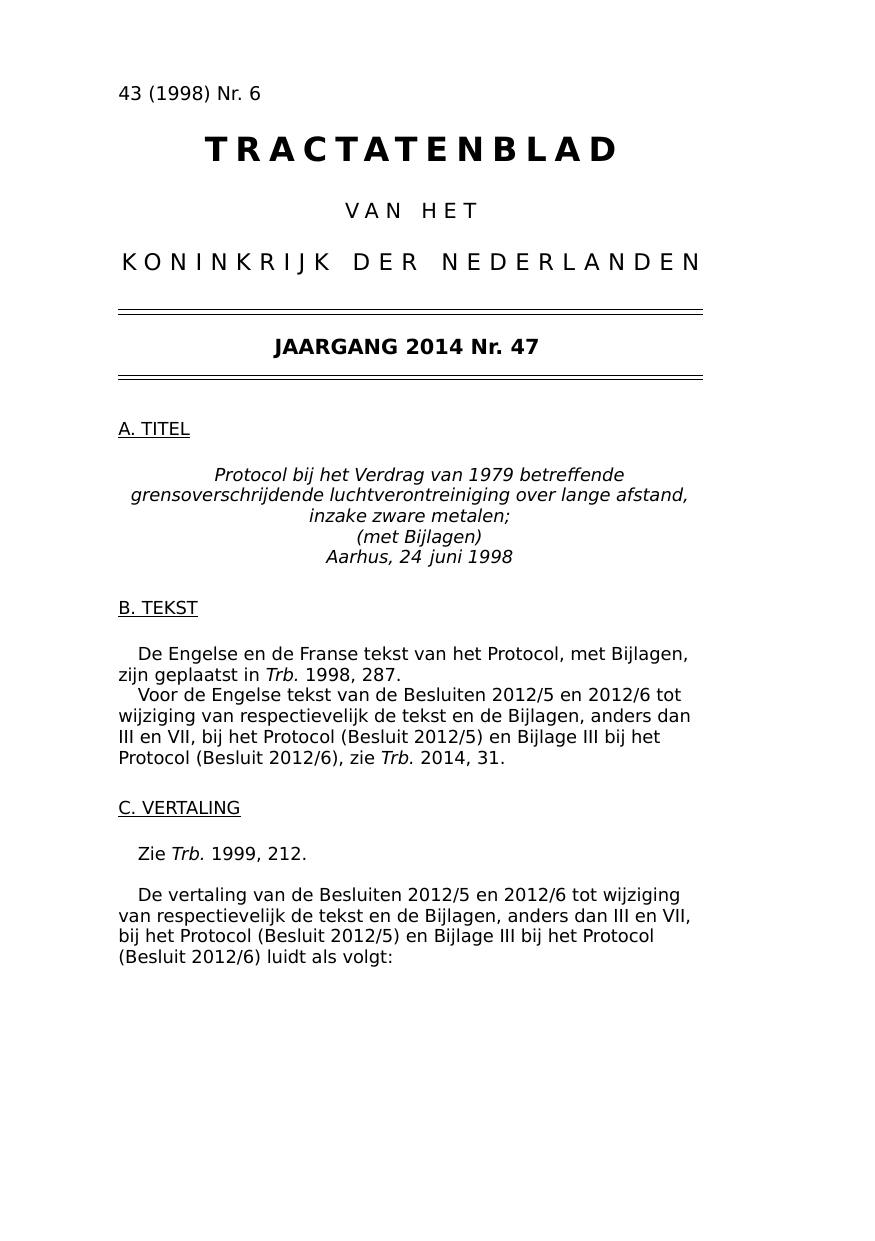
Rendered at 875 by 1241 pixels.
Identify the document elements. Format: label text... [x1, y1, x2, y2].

text Zie Trb. 1999, 212. [118, 844, 703, 865]
text De vertaling van de Besluiten 2012/5 en 2012/6 tot wijziging van respectievelijk de tekst en de Bijlagen, anders dan III en VII, bij het Protocol (Besluit 2012/5) en Bijlage III bij het Protocol (Besluit 2012/6) luidt als volgt: [118, 885, 703, 968]
subtitle B. TEKST [118, 598, 703, 619]
text JAARGANG 2014 Nr. 47 [118, 335, 703, 359]
text De Engelse en de Franse tekst van het Protocol, met Bijlagen, zijn geplaatst in Trb. 1998, 287. [118, 644, 703, 685]
subtitle A. TITEL [118, 419, 703, 439]
text VAN HET [118, 199, 703, 223]
text TRACTATENBLAD [118, 130, 703, 169]
text Aarhus, 24 juni 1998 [118, 547, 703, 568]
text Voor de Engelse tekst van de Besluiten 2012/5 en 2012/6 tot wijziging van respectievelijk de tekst en de Bijlagen, anders dan III en VII, bij het Protocol (Besluit 2012/5) en Bijlage III bij het Protocol (Besluit 2012/6), zie Trb. 2014, 31. [118, 685, 703, 768]
text (met Bijlagen) [118, 527, 703, 547]
text 43 (1998) Nr. 6 [118, 83, 703, 105]
subtitle C. VERTALING [118, 798, 703, 819]
text Protocol bij het Verdrag van 1979 betreffende grensoverschrijdende luchtverontreiniging over lange afstand, inzake zware metalen; [118, 464, 703, 527]
text KONINKRIJK DER NEDERLANDEN [118, 249, 703, 276]
